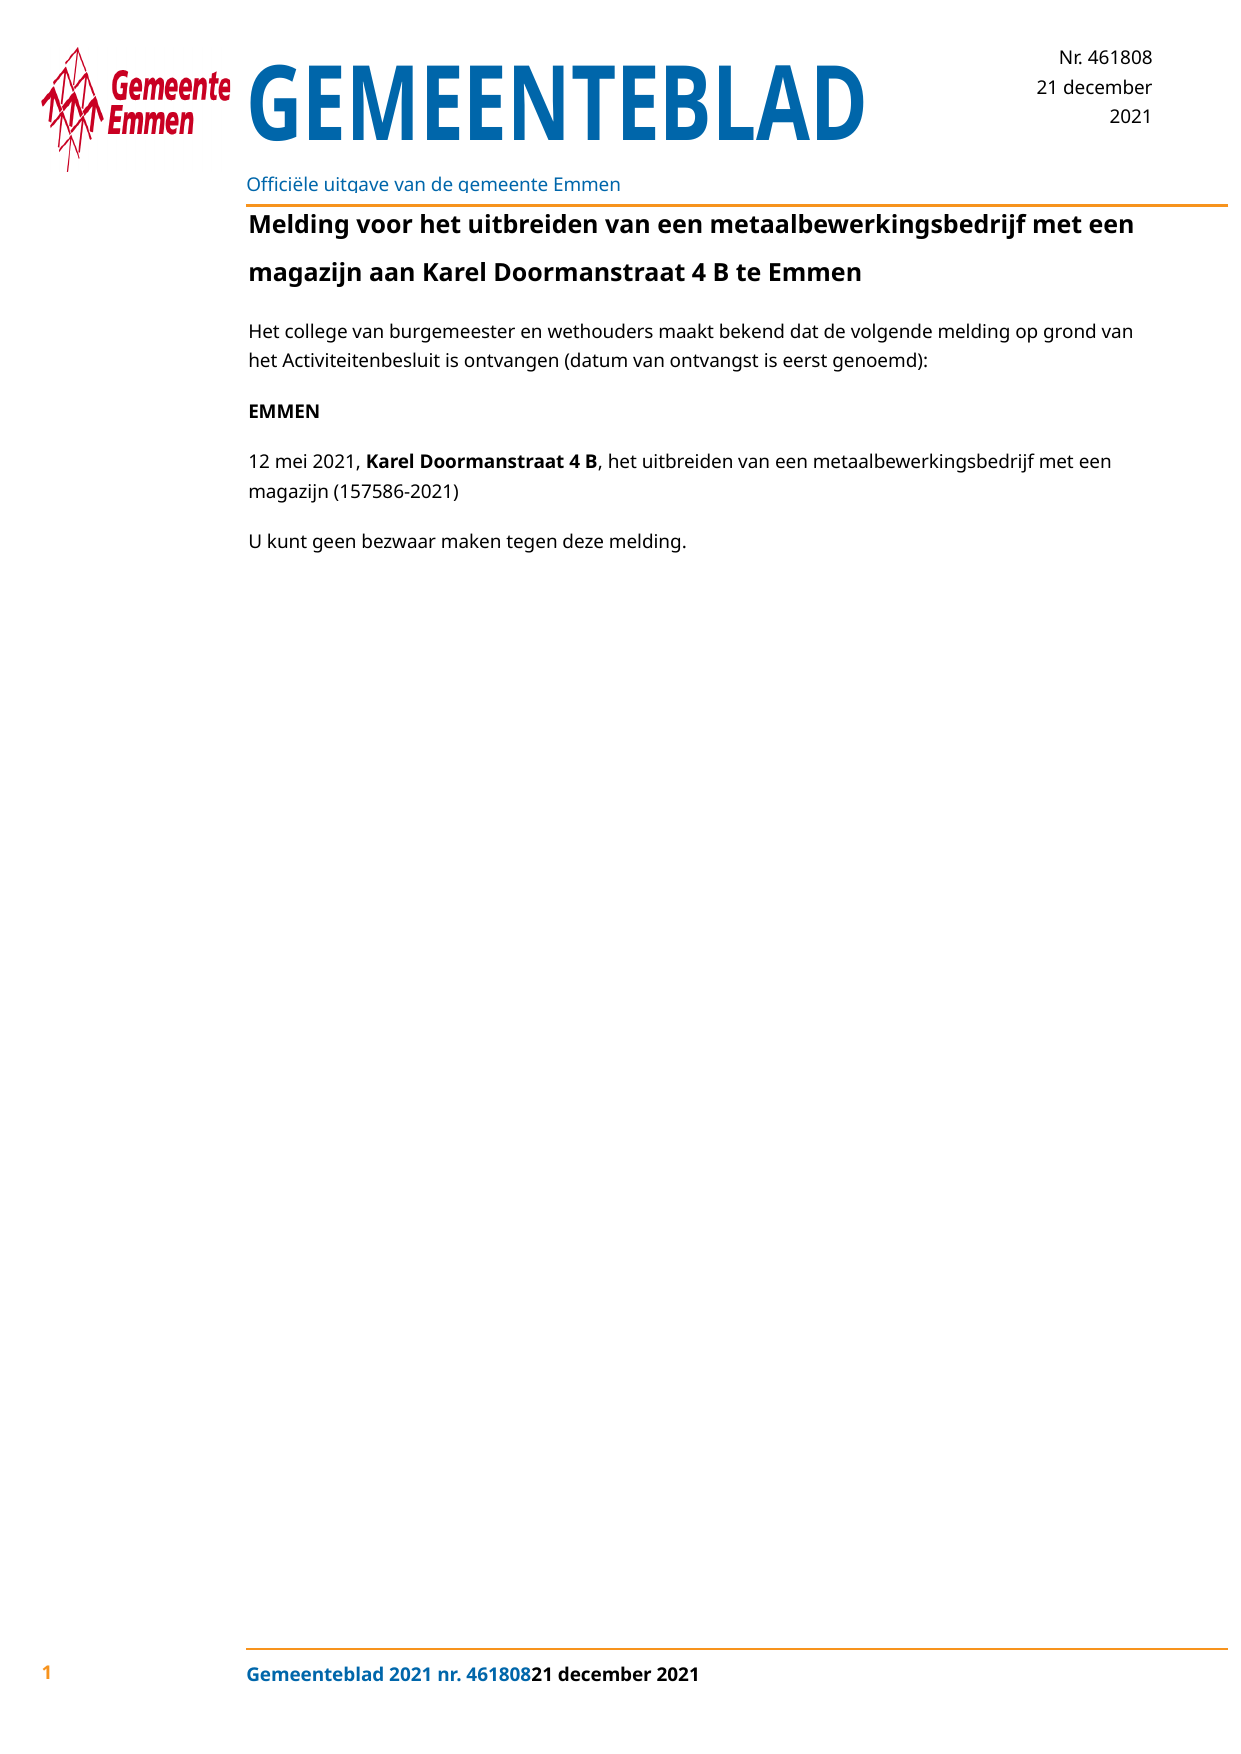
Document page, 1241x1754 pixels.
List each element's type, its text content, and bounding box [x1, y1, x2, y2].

text Melding voor het uitbreiden van een metaalbewerkingsbedrijf met een magazijn aan Karel Doormanstraat 4 B te Emmen [248, 207, 1152, 288]
text U kunt geen bezwaar maken tegen deze melding. [248, 528, 1152, 554]
picture [41, 47, 231, 172]
text 12 mei 2021, Karel Doormanstraat 4 B, het uitbreiden van een metaalbewerkingsbedrijf met een magazijn (157586-2021) [248, 448, 1152, 504]
text EMMEN [248, 398, 1152, 424]
text Het college van burgemeester en wethouders maakt bekend dat de volgende melding op grond van het Activiteitenbesluit is ontvan­gen (datum van ontvangst is eerst genoemd): [248, 318, 1152, 373]
